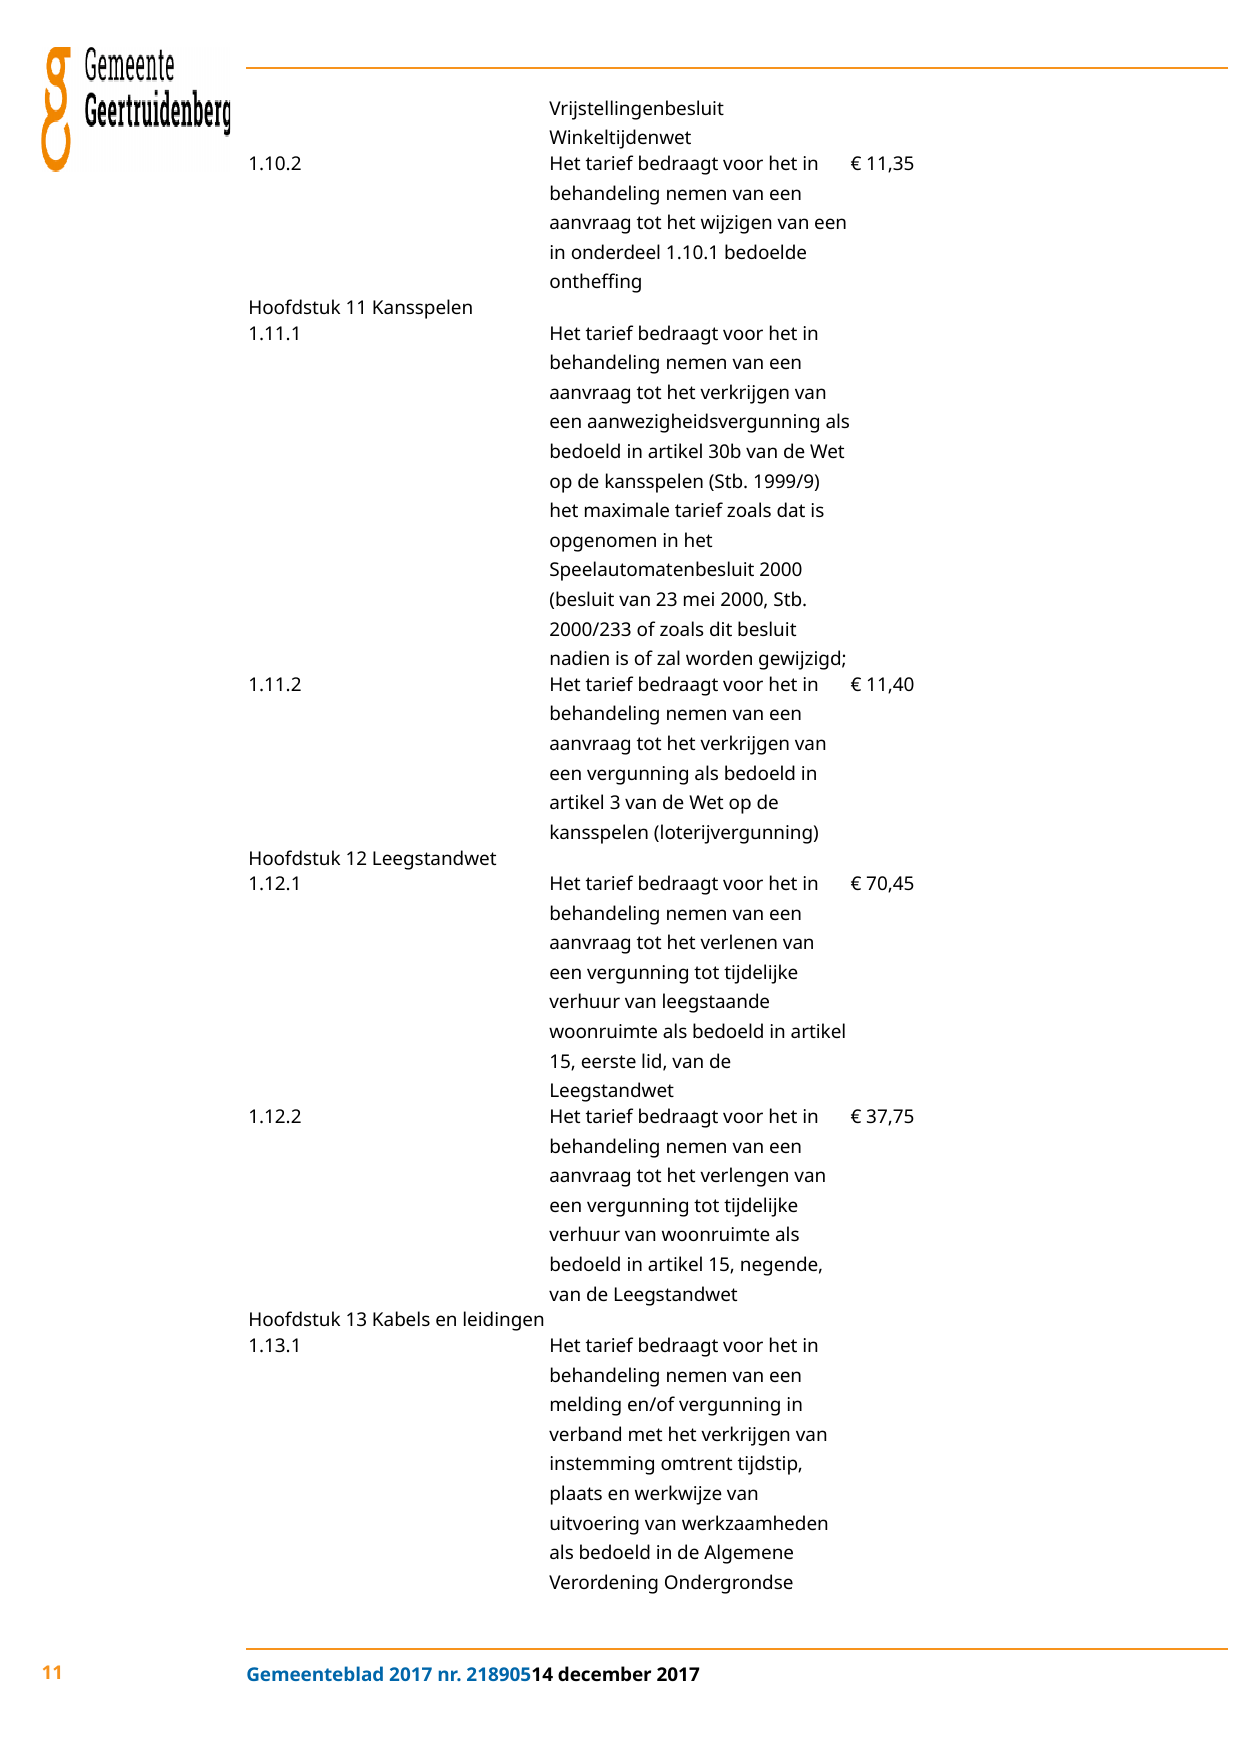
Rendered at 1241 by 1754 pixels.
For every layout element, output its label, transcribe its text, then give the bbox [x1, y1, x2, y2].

table_cell Het tarief bedraagt voor het in behandeling nemen van een aanvraag tot het verkrijgen van een aanwezigheidsvergunning als bedoeld in artikel 30b van de Wet op de kansspelen (Stb. 1999/9) het maximale tarief zoals dat is opgenomen in het Speelautomatenbesluit 2000 (besluit van 23 mei 2000, Stb. 2000/233 of zoals dit besluit nadien is of zal worden gewijzigd; [549, 320, 850, 671]
table_cell Het tarief bedraagt voor het in behandeling nemen van een melding en/of vergunning in verband met het verkrijgen van instemming omtrent tijdstip, plaats en werkwijze van uitvoering van werkzaamheden als bedoeld in de Algemene Verordening Ondergrondse [549, 1332, 850, 1594]
picture [41, 47, 231, 172]
table_cell Het tarief bedraagt voor het in behandeling nemen van een aanvraag tot het verkrijgen van een vergunning als bedoeld in artikel 3 van de Wet op de kansspelen (loterijvergunning) [549, 671, 850, 845]
table_cell [248, 95, 549, 150]
table_cell 1.10.2 [248, 150, 549, 294]
table_cell [850, 95, 1152, 150]
table_cell 1.11.1 [248, 320, 549, 671]
table_cell € 11,40 [850, 671, 1152, 845]
table_cell 1.12.2 [248, 1103, 549, 1306]
table_cell 1.12.1 [248, 870, 549, 1103]
table_cell € 37,75 [850, 1103, 1152, 1306]
table_cell Vrijstellingenbesluit Winkeltijdenwet [549, 95, 850, 150]
table_cell Het tarief bedraagt voor het in behandeling nemen van een aanvraag tot het verlengen van een vergunning tot tijdelijke verhuur van woonruimte als bedoeld in artikel 15, negende, van de Leegstandwet [549, 1103, 850, 1306]
table_cell 1.11.2 [248, 671, 549, 845]
table_cell € 70,45 [850, 870, 1152, 1103]
table_cell Hoofdstuk 11 Kansspelen [248, 294, 549, 320]
table_cell [850, 1332, 1152, 1594]
table_cell Hoofdstuk 12 Leegstandwet [248, 845, 549, 870]
table_cell Het tarief bedraagt voor het in behandeling nemen van een aanvraag tot het verlenen van een vergunning tot tijdelijke verhuur van leegstaande woonruimte als bedoeld in artikel 15, eerste lid, van de Leegstandwet [549, 870, 850, 1103]
table_cell Hoofdstuk 13 Kabels en leidingen [248, 1306, 549, 1332]
table_cell 1.13.1 [248, 1332, 549, 1594]
table_cell € 11,35 [850, 150, 1152, 294]
table_cell [850, 320, 1152, 671]
table_cell Het tarief bedraagt voor het in behandeling nemen van een aanvraag tot het wijzigen van een in onderdeel 1.10.1 bedoelde ontheffing [549, 150, 850, 294]
